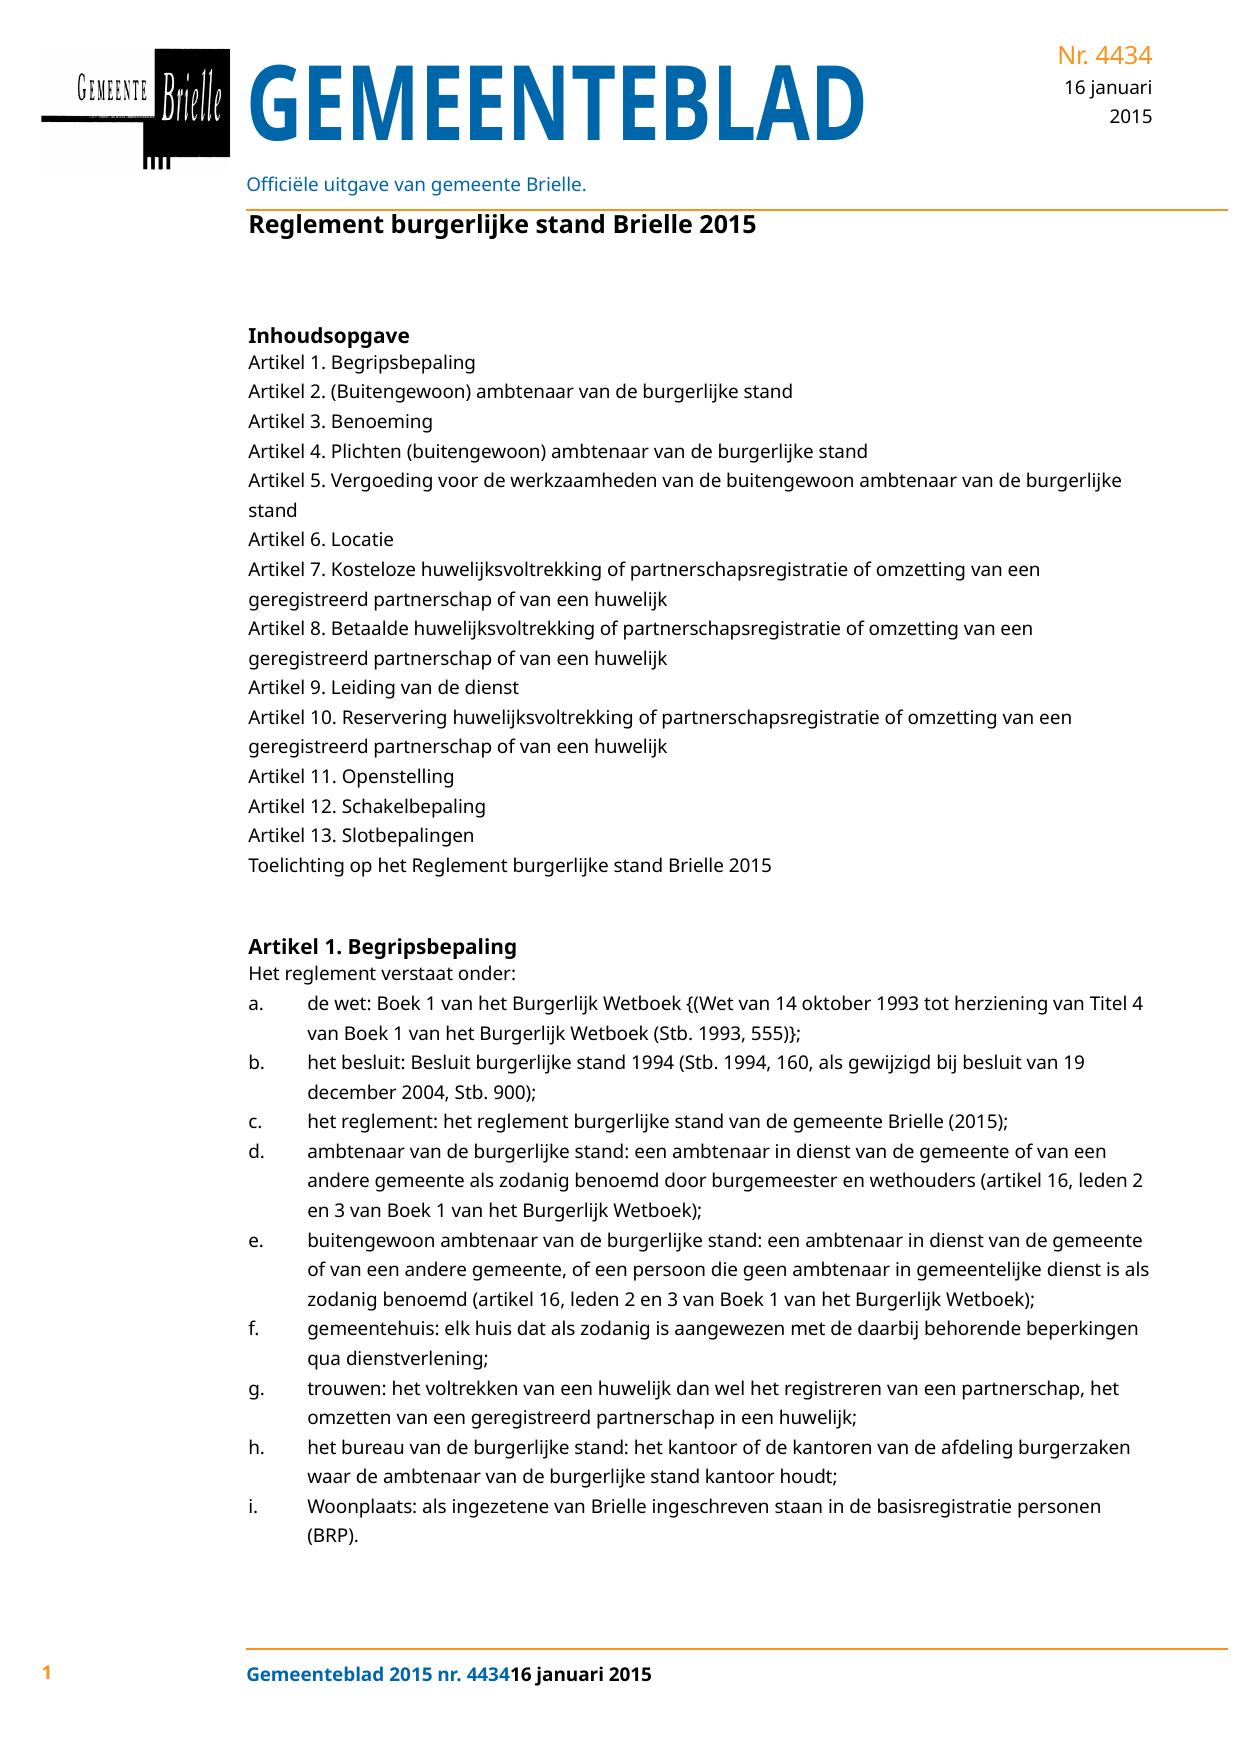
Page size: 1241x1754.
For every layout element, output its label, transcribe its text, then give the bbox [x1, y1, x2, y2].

text Artikel 1. Begripsbepaling [248, 349, 1152, 375]
list Woonplaats: als ingezetene van Brielle ingeschreven staan in de basisregistratie personen (BRP). [248, 1493, 1152, 1548]
text Artikel 5. Vergoeding voor de werkzaamheden van de buitengewoon ambtenaar van de burgerlijke stand [248, 467, 1152, 523]
text Artikel 8. Betaalde huwelijksvoltrekking of partnerschapsregistratie of omzetting van een geregistreerd partnerschap of van een huwelijk [248, 615, 1152, 671]
text Artikel 4. Plichten (buitengewoon) ambtenaar van de burgerlijke stand [248, 438, 1152, 464]
text Artikel 12. Schakelbepaling [248, 793, 1152, 819]
list gemeentehuis: elk huis dat als zodanig is aangewezen met de daarbij behorende beperkingen qua dienstverlening; [248, 1316, 1152, 1371]
text Toelichting op het Reglement burgerlijke stand Brielle 2015 [248, 852, 1152, 878]
text Artikel 1. Begripsbepaling [248, 932, 1152, 961]
list de wet: Boek 1 van het Burgerlijk Wetboek {(Wet van 14 oktober 1993 tot herziening van Titel 4 van Boek 1 van het Burgerlijk Wetboek (Stb. 1993, 555)}; [248, 990, 1152, 1045]
list het besluit: Besluit burgerlijke stand 1994 (Stb. 1994, 160, als gewijzigd bij besluit van 19 december 2004, Stb. 900); [248, 1049, 1152, 1104]
list trouwen: het voltrekken van een huwelijk dan wel het registreren van een partnerschap, het omzetten van een geregistreerd partnerschap in een huwelijk; [248, 1375, 1152, 1430]
text Artikel 3. Benoeming [248, 408, 1152, 434]
text Het reglement verstaat onder: [248, 961, 1152, 986]
text Artikel 7. Kosteloze huwelijksvoltrekking of partnerschapsregistratie of omzetting van een geregistreerd partnerschap of van een huwelijk [248, 556, 1152, 612]
text Artikel 2. (Buitengewoon) ambtenaar van de burgerlijke stand [248, 379, 1152, 404]
text Artikel 10. Reservering huwelijksvoltrekking of partnerschapsregistratie of omzetting van een geregistreerd partnerschap of van een huwelijk [248, 704, 1152, 759]
text Artikel 13. Slotbepalingen [248, 822, 1152, 848]
list ambtenaar van de burgerlijke stand: een ambtenaar in dienst van de gemeente of van een andere gemeente als zodanig benoemd door burgemeester en wethouders (artikel 16, leden 2 en 3 van Boek 1 van het Burgerlijk Wetboek); [248, 1138, 1152, 1223]
text Inhoudsopgave [248, 321, 1152, 349]
text Reglement burgerlijke stand Brielle 2015 [248, 211, 1152, 241]
list het bureau van de burgerlijke stand: het kantoor of de kantoren van de afdeling burgerzaken waar de ambtenaar van de burgerlijke stand kantoor houdt; [248, 1434, 1152, 1489]
list buitengewoon ambtenaar van de burgerlijke stand: een ambtenaar in dienst van de gemeente of van een andere gemeente, of een persoon die geen ambtenaar in gemeentelijke dienst is als zodanig benoemd (artikel 16, leden 2 en 3 van Boek 1 van het Burgerlijk Wetboek); [248, 1227, 1152, 1312]
text Artikel 9. Leiding van de dienst [248, 674, 1152, 700]
text Artikel 11. Openstelling [248, 763, 1152, 789]
picture [41, 47, 231, 172]
list het reglement: het reglement burgerlijke stand van de gemeente Brielle (2015); [248, 1108, 1152, 1134]
text Artikel 6. Locatie [248, 527, 1152, 552]
